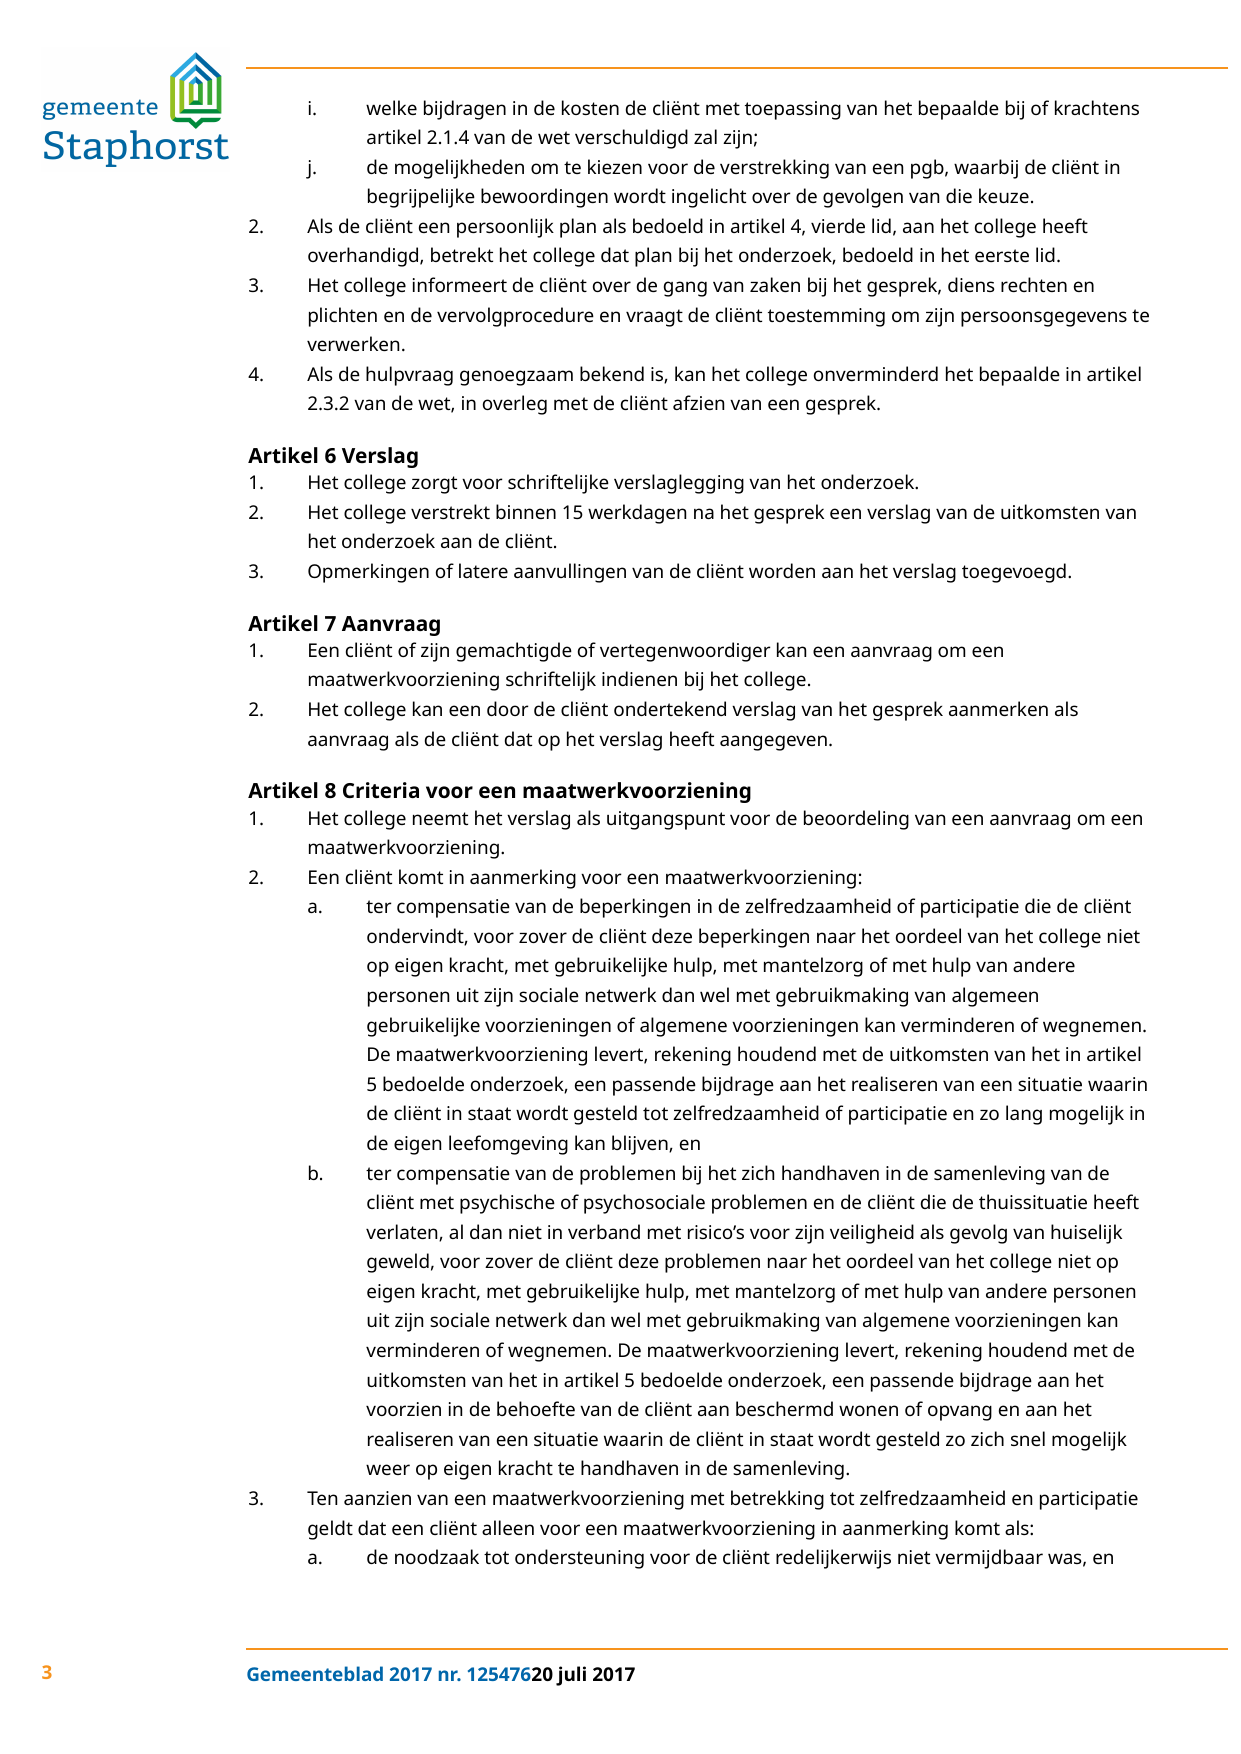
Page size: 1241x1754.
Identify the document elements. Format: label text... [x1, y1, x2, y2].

list Het college neemt het verslag als uitgangspunt voor de beoordeling van een aanvraag om een maatwerkvoorziening. [248, 805, 1152, 860]
text Artikel 8 Criteria voor een maatwerkvoorziening [248, 776, 1152, 805]
list de mogelijkheden om te kiezen voor de verstrekking van een pgb, waarbij de cliënt in begrijpelijke bewoordingen wordt ingelicht over de gevolgen van die keuze. [307, 154, 1152, 209]
list Een cliënt komt in aanmerking voor een maatwerkvoorziening: [248, 864, 1152, 889]
text Artikel 6 Verslag [248, 441, 1152, 469]
list welke bijdragen in de kosten de cliënt met toepassing van het bepaalde bij of krachtens artikel 2.1.4 van de wet verschuldigd zal zijn; [307, 95, 1152, 150]
list Het college kan een door de cliënt ondertekend verslag van het gesprek aanmerken als aanvraag als de cliënt dat op het verslag heeft aangegeven. [248, 696, 1152, 752]
list ter compensatie van de problemen bij het zich handhaven in de samenleving van de cliënt met psychische of psychosociale problemen en de cliënt die de thuissituatie heeft verlaten, al dan niet in verband met risico’s voor zijn veiligheid als gevolg van huiselijk geweld, voor zover de cliënt deze problemen naar het oordeel van het college niet op eigen kracht, met gebruikelijke hulp, met mantelzorg of met hulp van andere personen uit zijn sociale netwerk dan wel met gebruikmaking van algemene voorzieningen kan verminderen of wegnemen. De maatwerkvoorziening levert, rekening houdend met de uitkomsten van het in artikel 5 bedoelde onderzoek, een passende bijdrage aan het voorzien in de behoefte van de cliënt aan beschermd wonen of opvang en aan het realiseren van een situatie waarin de cliënt in staat wordt gesteld zo zich snel mogelijk weer op eigen kracht te handhaven in de samenleving. [307, 1160, 1152, 1481]
list Als de hulpvraag genoegzaam bekend is, kan het college onverminderd het bepaalde in artikel 2.3.2 van de wet, in overleg met de cliënt afzien van een gesprek. [248, 361, 1152, 416]
list ter compensatie van de beperkingen in de zelfredzaamheid of participatie die de cliënt ondervindt, voor zover de cliënt deze beperkingen naar het oordeel van het college niet op eigen kracht, met gebruikelijke hulp, met mantelzorg of met hulp van andere personen uit zijn sociale netwerk dan wel met gebruikmaking van algemeen gebruikelijke voorzieningen of algemene voorzieningen kan verminderen of wegnemen. De maatwerkvoorziening levert, rekening houdend met de uitkomsten van het in artikel 5 bedoelde onderzoek, een passende bijdrage aan het realiseren van een situatie waarin de cliënt in staat wordt gesteld tot zelfredzaamheid of participatie en zo lang mogelijk in de eigen leefomgeving kan blijven, en [307, 893, 1152, 1156]
list Opmerkingen of latere aanvullingen van de cliënt worden aan het verslag toegevoegd. [248, 558, 1152, 584]
list Ten aanzien van een maatwerkvoorziening met betrekking tot zelfredzaamheid en participatie geldt dat een cliënt alleen voor een maatwerkvoorziening in aanmerking komt als: [248, 1485, 1152, 1540]
list Een cliënt of zijn gemachtigde of vertegenwoordiger kan een aanvraag om een maatwerkvoorziening schriftelijk indienen bij het college. [248, 637, 1152, 692]
list Het college informeert de cliënt over de gang van zaken bij het gesprek, diens rechten en plichten en de vervolgprocedure en vraagt de cliënt toestemming om zijn persoonsgegevens te verwerken. [248, 272, 1152, 357]
list Het college zorgt voor schriftelijke verslaglegging van het onderzoek. [248, 469, 1152, 495]
list Als de cliënt een persoonlijk plan als bedoeld in artikel 4, vierde lid, aan het college heeft overhandigd, betrekt het college dat plan bij het onderzoek, bedoeld in het eerste lid. [248, 213, 1152, 268]
list Het college verstrekt binnen 15 werkdagen na het gesprek een verslag van de uitkomsten van het onderzoek aan de cliënt. [248, 499, 1152, 554]
picture [41, 47, 231, 172]
list de noodzaak tot ondersteuning voor de cliënt redelijkerwijs niet vermijdbaar was, en [307, 1544, 1152, 1570]
text Artikel 7 Aanvraag [248, 609, 1152, 637]
